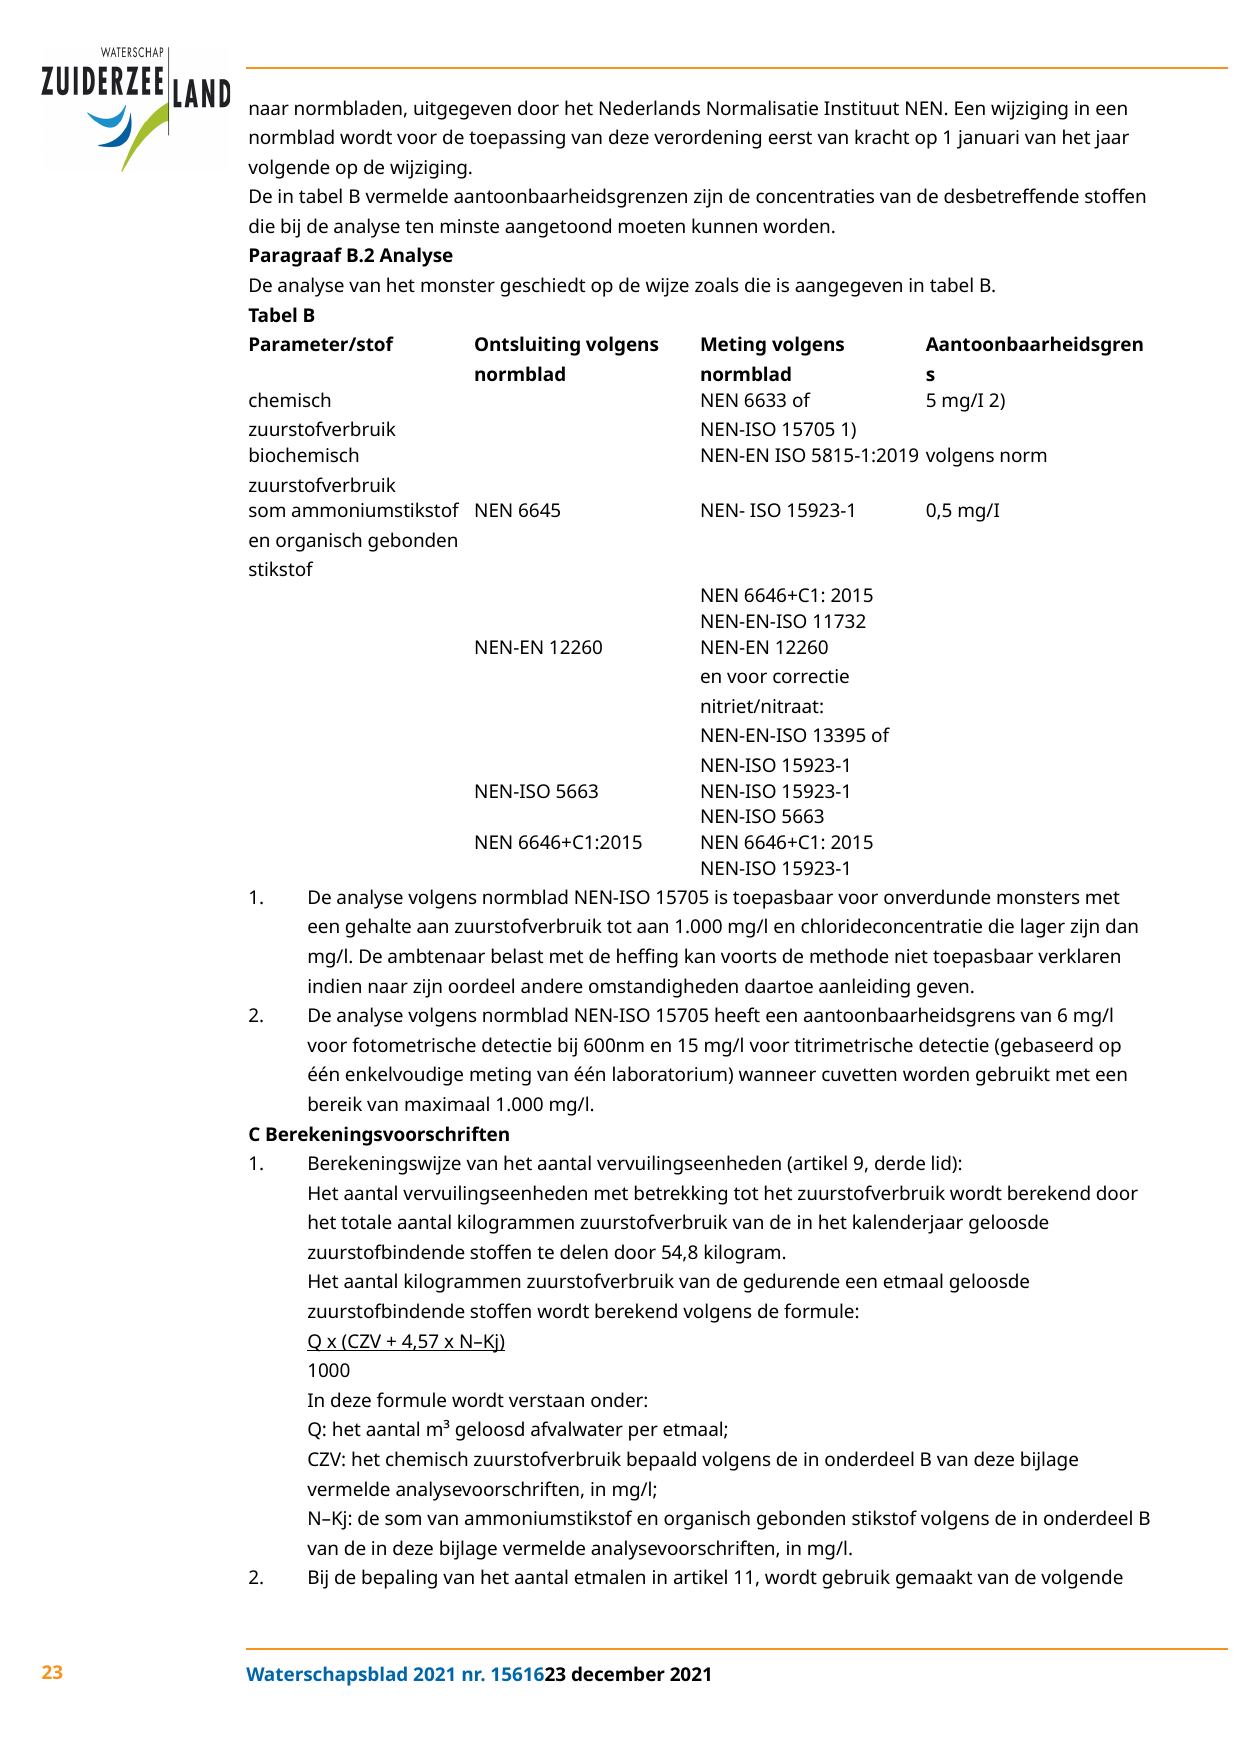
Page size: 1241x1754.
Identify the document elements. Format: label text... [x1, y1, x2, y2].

table_cell [474, 804, 700, 829]
table_cell [474, 855, 700, 881]
list Q x (CZV + 4,57 x N–Kj) [248, 1328, 1152, 1353]
list mg/l. De ambtenaar belast met de heffing kan voorts de methode niet toepasbaar verklaren indien naar zijn oordeel andere omstandigheden daartoe aanleiding geven. [248, 943, 1152, 998]
table_cell [926, 634, 1152, 778]
table_cell NEN- ISO 15923-1 [700, 498, 926, 582]
table_cell [926, 608, 1152, 634]
list Bij de bepaling van het aantal etmalen in artikel 11, wordt gebruik gemaakt van de volgende [248, 1564, 1152, 1590]
table_cell NEN 6646+C1: 2015 [700, 829, 926, 855]
text De analyse van het monster geschiedt op de wijze zoals die is aangegeven in tabel B. [248, 272, 1152, 298]
table_cell [474, 608, 700, 634]
table_header Aantoonbaarheidsgrens [926, 332, 1152, 387]
table_header Meting volgens normblad [700, 332, 926, 387]
table_cell NEN-ISO 15923-1 [700, 778, 926, 804]
table_cell NEN 6645 [474, 498, 700, 582]
table_cell 5 mg/I 2) [926, 387, 1152, 442]
table_cell [248, 583, 474, 608]
text De in tabel B vermelde aantoonbaarheidsgrenzen zijn de concentraties van de desbetreffende stoffen die bij de analyse ten minste aangetoond moeten kunnen worden. [248, 183, 1152, 239]
table_cell [474, 387, 700, 442]
table_cell [926, 829, 1152, 855]
table_cell [926, 778, 1152, 804]
table_cell [248, 855, 474, 881]
list Berekeningswijze van het aantal vervuilingseenheden (artikel 9, derde lid): [248, 1150, 1152, 1176]
table_cell NEN-ISO 5663 [474, 778, 700, 804]
table_cell 0,5 mg/I [926, 498, 1152, 582]
table_cell biochemisch zuurstofverbruik [248, 442, 474, 497]
list Het aantal vervuilingseenheden met betrekking tot het zuurstofverbruik wordt berekend door het totale aantal kilogrammen zuurstofverbruik van de in het kalenderjaar geloosde zuurstofbindende stoffen te delen door 54,8 kilogram. [248, 1180, 1152, 1265]
text Paragraaf B.2 Analyse [248, 243, 1152, 268]
table_cell [474, 442, 700, 497]
table_cell NEN 6646+C1: 2015 [700, 583, 926, 608]
table_cell [248, 778, 474, 804]
table_cell [926, 804, 1152, 829]
table_cell som ammoniumstikstof en organisch gebonden stikstof [248, 498, 474, 582]
list N–Kj: de som van ammoniumstikstof en organisch gebonden stikstof volgens de in onderdeel B van de in deze bijlage vermelde analysevoorschriften, in mg/l. [248, 1505, 1152, 1561]
table_cell [926, 855, 1152, 881]
list De analyse volgens normblad NEN-ISO 15705 is toepasbaar voor onverdunde monsters met een gehalte aan zuurstofverbruik tot aan 1.000 mg/l en chlorideconcentratie die lager zijn dan [248, 884, 1152, 939]
table_cell NEN-EN-ISO 11732 [700, 608, 926, 634]
table_cell [248, 804, 474, 829]
table_cell [248, 829, 474, 855]
table_cell NEN-EN ISO 5815-1:2019 [700, 442, 926, 497]
text naar normbladen, uitgegeven door het Nederlands Normalisatie Instituut NEN. Een wijziging in een normblad wordt voor de toepassing van deze verordening eerst van kracht op 1 januari van het jaar volgende op de wijziging. [248, 95, 1152, 180]
table_cell NEN 6646+C1:2015 [474, 829, 700, 855]
table_cell NEN-EN 12260 [474, 634, 700, 778]
table_cell NEN 6633 of NEN-ISO 15705 1) [700, 387, 926, 442]
table_cell NEN-EN 12260 en voor correctie nitriet/nitraat: NEN-EN-ISO 13395 of NEN-ISO 15923-1 [700, 634, 926, 778]
table_cell NEN-ISO 15923-1 [700, 855, 926, 881]
list Het aantal kilogrammen zuurstofverbruik van de gedurende een etmaal geloosde zuurstofbindende stoffen wordt berekend volgens de formule: [248, 1269, 1152, 1324]
table_cell NEN-ISO 5663 [700, 804, 926, 829]
list De analyse volgens normblad NEN-ISO 15705 heeft een aantoonbaarheidsgrens van 6 mg/l voor fotometrische detectie bij 600nm en 15 mg/l voor titrimetrische detectie (gebaseerd op één enkelvoudige meting van één laboratorium) wanneer cuvetten worden gebruikt met een bereik van maximaal 1.000 mg/l. [248, 1002, 1152, 1117]
table_cell [474, 583, 700, 608]
table_cell volgens norm [926, 442, 1152, 497]
text C Berekeningsvoorschriften [248, 1121, 1152, 1146]
text Tabel B [248, 302, 1152, 328]
table_header Parameter/stof [248, 332, 474, 387]
table_cell [248, 634, 474, 778]
list Q: het aantal m³ geloosd afvalwater per etmaal; [248, 1417, 1152, 1442]
table_cell chemisch zuurstofverbruik [248, 387, 474, 442]
table_cell [926, 583, 1152, 608]
list 1000 [248, 1357, 1152, 1383]
table_cell [248, 608, 474, 634]
list In deze formule wordt verstaan onder: [248, 1387, 1152, 1413]
list CZV: het chemisch zuurstofverbruik bepaald volgens de in onderdeel B van deze bijlage vermelde analysevoorschriften, in mg/l; [248, 1446, 1152, 1501]
picture [41, 47, 231, 172]
table_header Ontsluiting volgens normblad [474, 332, 700, 387]
